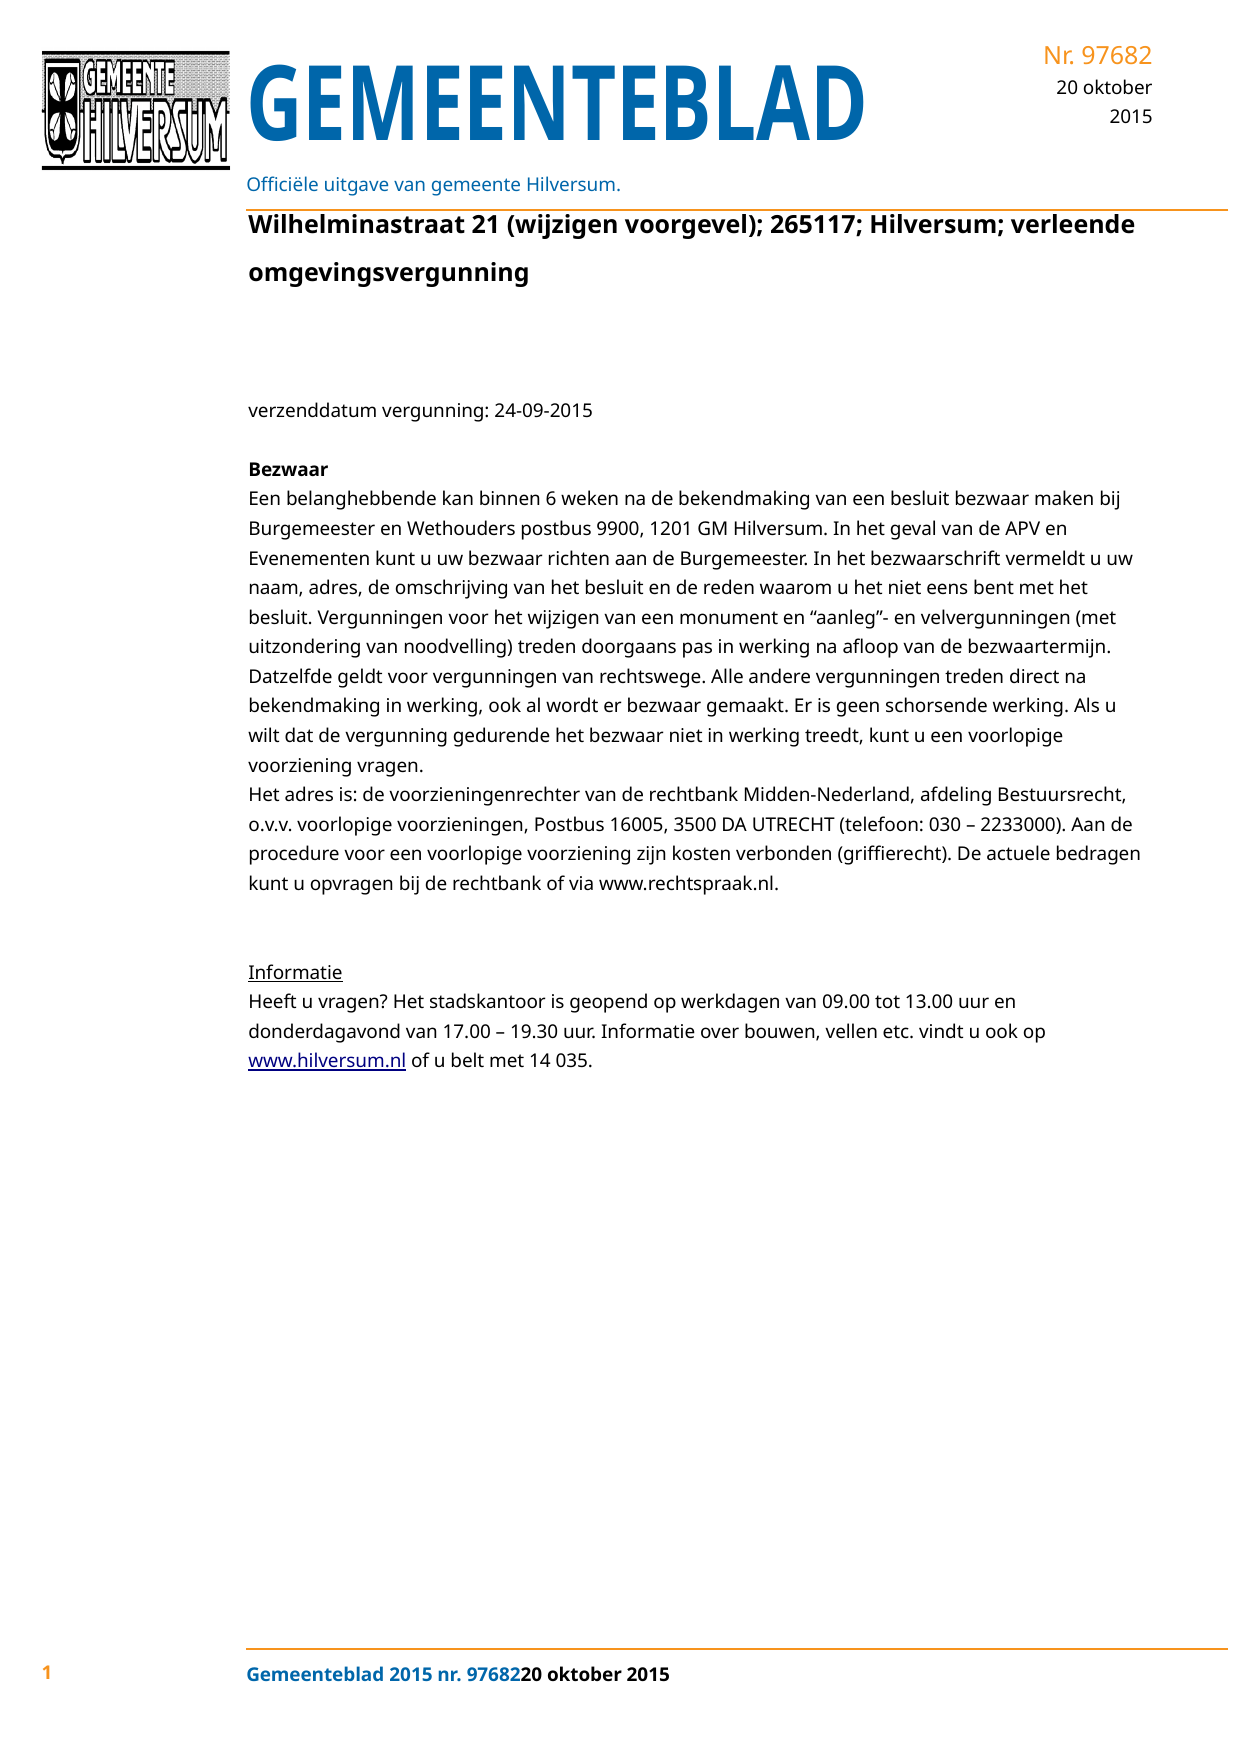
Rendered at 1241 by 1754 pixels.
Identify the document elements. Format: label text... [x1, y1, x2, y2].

text Informatie [248, 959, 1152, 984]
text Een belanghebbende kan binnen 6 weken na de bekendmaking van een besluit bezwaar maken bij Burgemeester en Wethouders postbus 9900, 1201 GM Hilversum. In het geval van de APV en Evenementen kunt u uw bezwaar richten aan de Burgemeester. In het bezwaarschrift vermeldt u uw naam, adres, de omschrijving van het besluit en de reden waarom u het niet eens bent met het besluit. Vergunningen voor het wijzigen van een monument en “aanleg”- en velvergunningen (met uitzondering van noodvelling) treden doorgaans pas in werking na afloop van de bezwaartermijn. Datzelfde geldt voor vergunningen van rechtswege. Alle andere vergunningen treden direct na bekendmaking in werking, ook al wordt er bezwaar gemaakt. Er is geen schorsende werking. Als u wilt dat de vergunning gedurende het bezwaar niet in werking treedt, kunt u een voorlopige voorziening vragen. [248, 486, 1152, 777]
text Het adres is: de voorzieningenrechter van de rechtbank Midden-Nederland, afdeling Bestuursrecht, o.v.v. voorlopige voorzieningen, Postbus 16005, 3500 DA UTRECHT (telefoon: 030 – 2233000). Aan de procedure voor een voorlopige voorziening zijn kosten verbonden (griffierecht). De actuele bedragen kunt u opvragen bij de rechtbank of via www.rechtspraak.nl. [248, 781, 1152, 896]
picture [41, 47, 231, 172]
text Bezwaar [248, 456, 1152, 482]
text Heeft u vragen? Het stadskantoor is geopend op werkdagen van 09.00 tot 13.00 uur en donderdagavond van 17.00 – 19.30 uur. Informatie over bouwen, vellen etc. vindt u ook op www.hilversum.nl of u belt met 14 035. [248, 988, 1152, 1073]
text verzenddatum vergunning: 24-09-2015 [248, 397, 1152, 422]
text Wilhelminastraat 21 (wijzigen voorgevel); 265117; Hilversum; verleende omgevingsvergunning [248, 211, 1152, 288]
